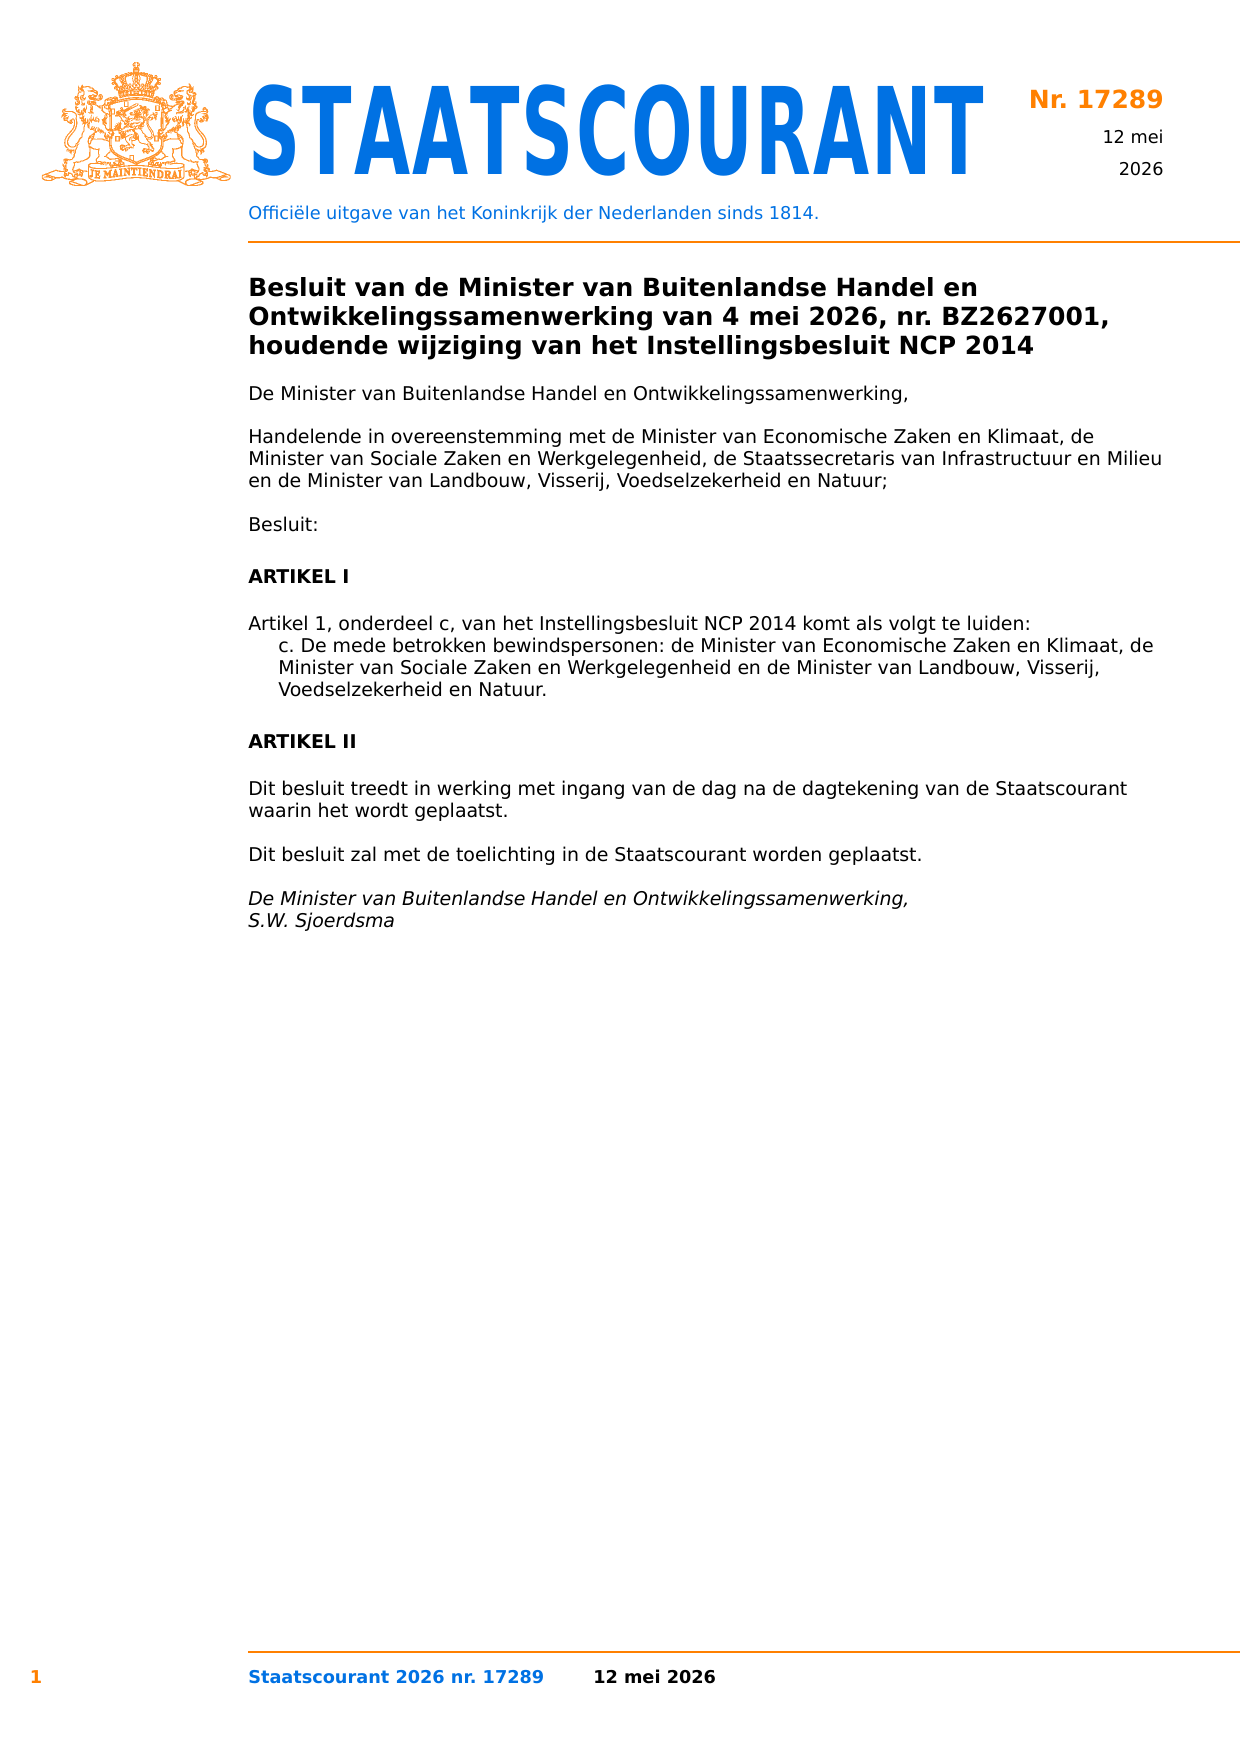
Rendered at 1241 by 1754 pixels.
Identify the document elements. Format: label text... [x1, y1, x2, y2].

table_cell 12 mei [998, 121, 1240, 153]
text Artikel 1, onderdeel c, van het Instellingsbesluit NCP 2014 komt als volgt te luiden: [248, 613, 1163, 635]
text Dit besluit treedt in werking met ingang van de dag na de dagtekening van de Staatscourant waarin het wordt geplaatst. [248, 778, 1163, 822]
picture [41, 62, 231, 186]
table_header [25, 62, 248, 241]
text c. De mede betrokken bewindspersonen: de Minister van Economische Zaken en Klimaat, de Minister van Sociale Zaken en Werkgelegenheid en de Minister van Landbouw, Visserij, Voedselzekerheid en Natuur. [278, 635, 1163, 701]
table_cell 2026 [998, 153, 1240, 203]
table_header STAATSCOURANT [248, 62, 998, 203]
subtitle Besluit van de Minister van Buitenlandse Handel en Ontwikkelingssamenwerking van 4 mei 2026, nr. BZ2627001, houdende wijziging van het Instellingsbesluit NCP 2014 [248, 273, 1163, 361]
subtitle ARTIKEL II [248, 731, 1163, 753]
text De Minister van Buitenlandse Handel en Ontwikkelingssamenwerking, [248, 382, 1163, 404]
subtitle ARTIKEL I [248, 566, 1163, 588]
text De Minister van Buitenlandse Handel en Ontwikkelingssamenwerking, S.W. Sjoerdsma [248, 888, 1163, 932]
text Dit besluit zal met de toelichting in de Staatscourant worden geplaatst. [248, 844, 1163, 866]
text Besluit: [248, 514, 1163, 536]
table_header Nr. 17289 [998, 62, 1240, 121]
table_cell Officiële uitgave van het Koninkrijk der Nederlanden sinds 1814. [248, 203, 1240, 241]
text Handelende in overeenstemming met de Minister van Economische Zaken en Klimaat, de Minister van Sociale Zaken en Werkgelegenheid, de Staatssecretaris van Infrastructuur en Milieu en de Minister van Landbouw, Visserij, Voedselzekerheid en Natuur; [248, 426, 1163, 492]
